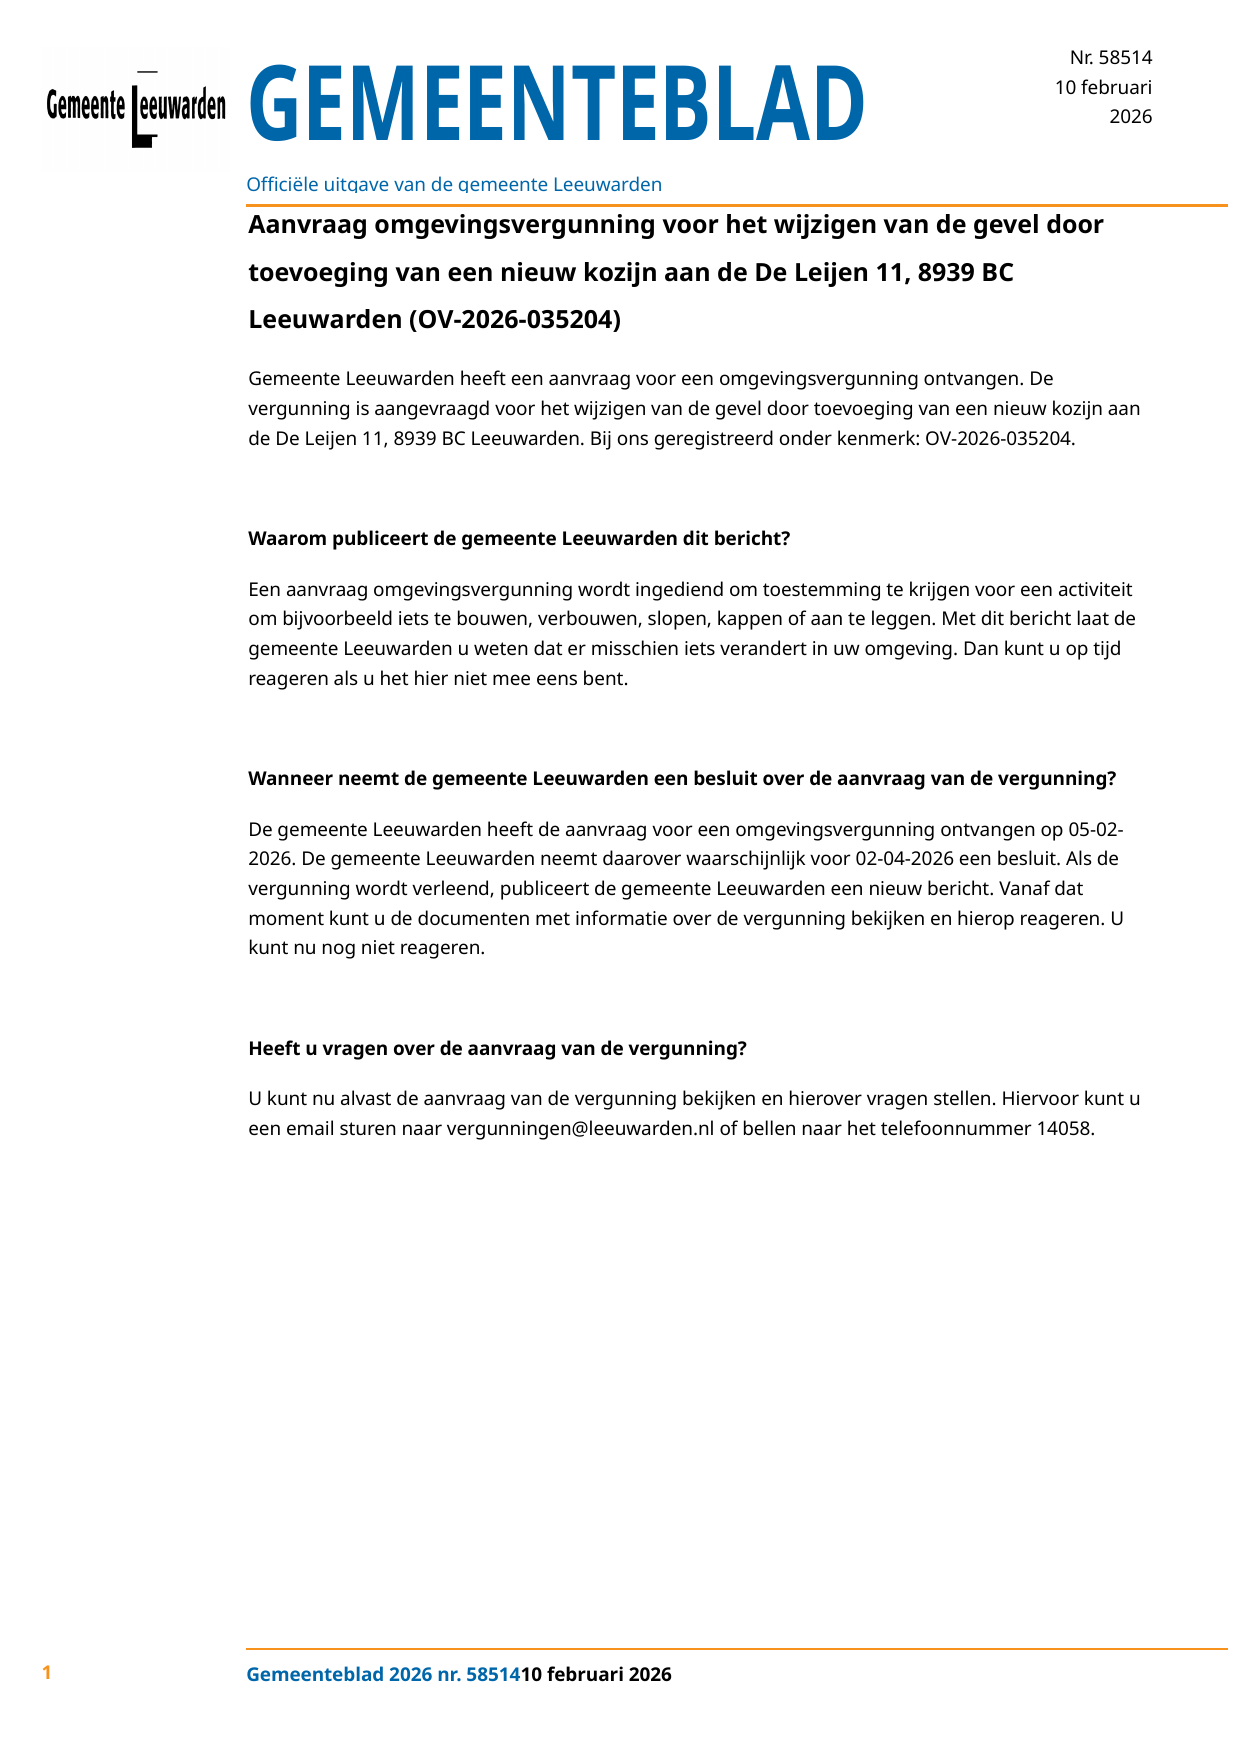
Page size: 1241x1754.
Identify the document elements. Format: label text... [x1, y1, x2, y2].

text Heeft u vragen over de aanvraag van de vergunning? [248, 1035, 1152, 1061]
text Aanvraag omgevingsvergunning voor het wijzigen van de gevel door toevoeging van een nieuw kozijn aan de De Leijen 11, 8939 BC Leeuwarden (OV-2026-035204) [248, 207, 1152, 336]
text U kunt nu alvast de aanvraag van de vergunning bekijken en hierover vragen stellen. Hiervoor kunt u een email sturen naar vergunningen@leeuwarden.nl of bellen naar het telefoonnummer 14058. [248, 1086, 1152, 1141]
text Gemeente Leeuwarden heeft een aanvraag voor een omgevingsvergunning ontvangen. De vergunning is aangevraagd voor het wijzigen van de gevel door toevoeging van een nieuw kozijn aan de De Leijen 11, 8939 BC Leeuwarden. Bij ons geregistreerd onder kenmerk: OV-2026-035204. [248, 366, 1152, 450]
text Waarom publiceert de gemeente Leeuwarden dit bericht? [248, 526, 1152, 551]
text De gemeente Leeuwarden heeft de aanvraag voor een omgevingsvergunning ontvangen op 05-02-2026. De gemeente Leeuwarden neemt daarover waarschijnlijk voor 02-04-2026 een besluit. Als de vergunning wordt verleend, publiceert de gemeente Leeuwarden een nieuw bericht. Vanaf dat moment kunt u de documenten met informatie over de vergunning bekijken en hierop reageren. U kunt nu nog niet reageren. [248, 816, 1152, 960]
text Wanneer neemt de gemeente Leeuwarden een besluit over de aanvraag van de vergunning? [248, 766, 1152, 791]
text Een aanvraag omgevingsvergunning wordt ingediend om toestemming te krijgen voor een activiteit om bijvoorbeeld iets te bouwen, verbouwen, slopen, kappen of aan te leggen. Met dit bericht laat de gemeente Leeuwarden u weten dat er misschien iets verandert in uw omgeving. Dan kunt u op tijd reageren als u het hier niet mee eens bent. [248, 576, 1152, 690]
picture [41, 47, 231, 172]
